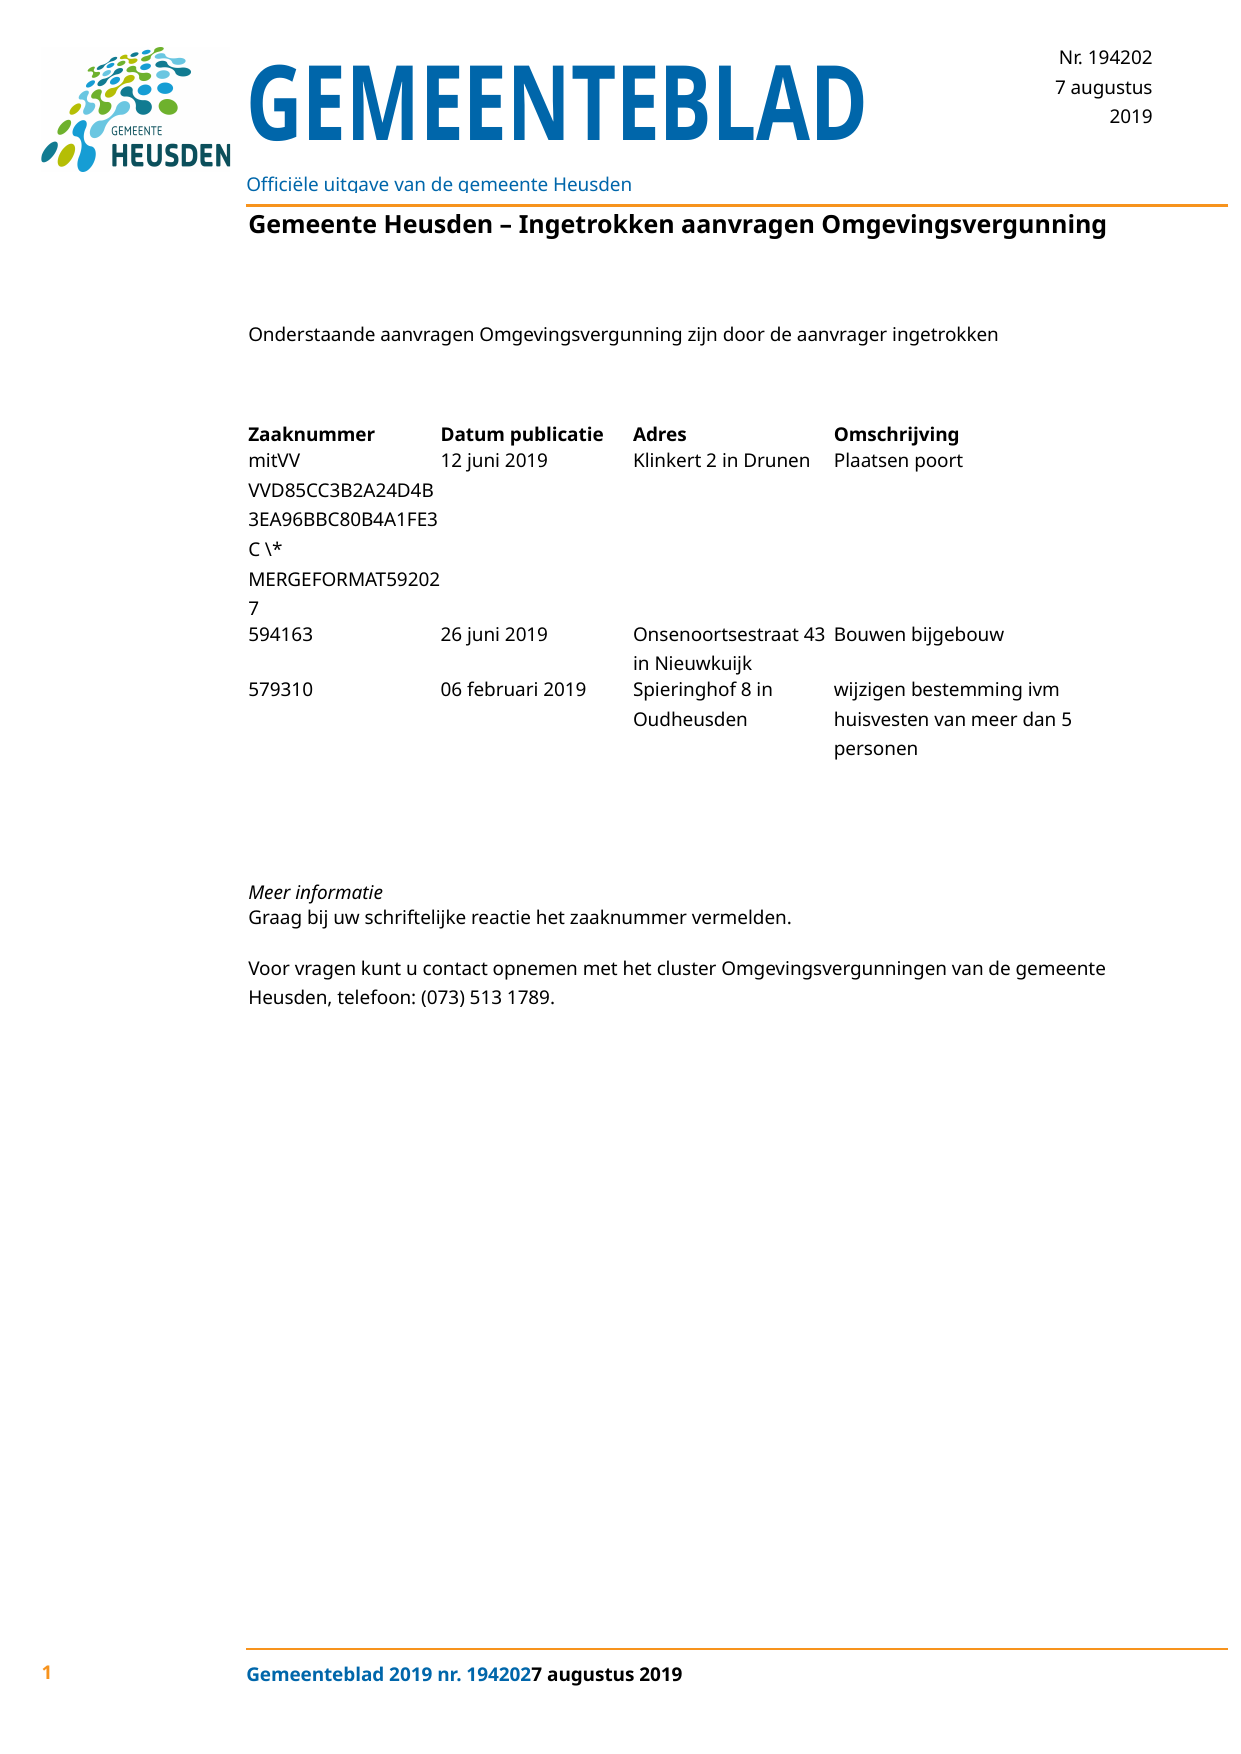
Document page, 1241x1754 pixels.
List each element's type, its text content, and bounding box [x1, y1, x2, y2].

table_cell mitVV VVD85CC3B2A24D4B3EA96BBC80B4A1FE3C \* MERGEFORMAT592027 [248, 448, 440, 621]
table_cell Spieringhof 8 in Oudheusden [633, 676, 834, 761]
text Graag bij uw schriftelijke reactie het zaaknummer vermelden. [248, 904, 1152, 930]
table_header Datum publicatie [440, 422, 633, 447]
table_cell wijzigen bestemming ivm huisvesten van meer dan 5 personen [834, 676, 1152, 761]
text Voor vragen kunt u contact opnemen met het cluster Omgevingsvergunningen van de gemeente Heusden, telefoon: (073) 513 1789. [248, 955, 1152, 1010]
table_cell 06 februari 2019 [440, 676, 633, 761]
table_header Omschrijving [834, 422, 1152, 447]
text Onderstaande aanvragen Omgevingsvergunning zijn door de aanvrager ingetrokken [248, 321, 1152, 346]
table_cell 12 juni 2019 [440, 448, 633, 621]
table_cell 594163 [248, 621, 440, 676]
table_cell 26 juni 2019 [440, 621, 633, 676]
table_header Adres [633, 422, 834, 447]
table_cell Bouwen bijgebouw [834, 621, 1152, 676]
table_header Zaaknummer [248, 422, 440, 447]
picture [41, 47, 231, 172]
table_cell Klinkert 2 in Drunen [633, 448, 834, 621]
text Gemeente Heusden – Ingetrokken aanvragen Omgevingsvergunning [248, 207, 1152, 241]
table_cell Onsenoortsestraat 43 in Nieuwkuijk [633, 621, 834, 676]
text Meer informatie [248, 879, 1152, 904]
table_cell Plaatsen poort [834, 448, 1152, 621]
table_cell 579310 [248, 676, 440, 761]
